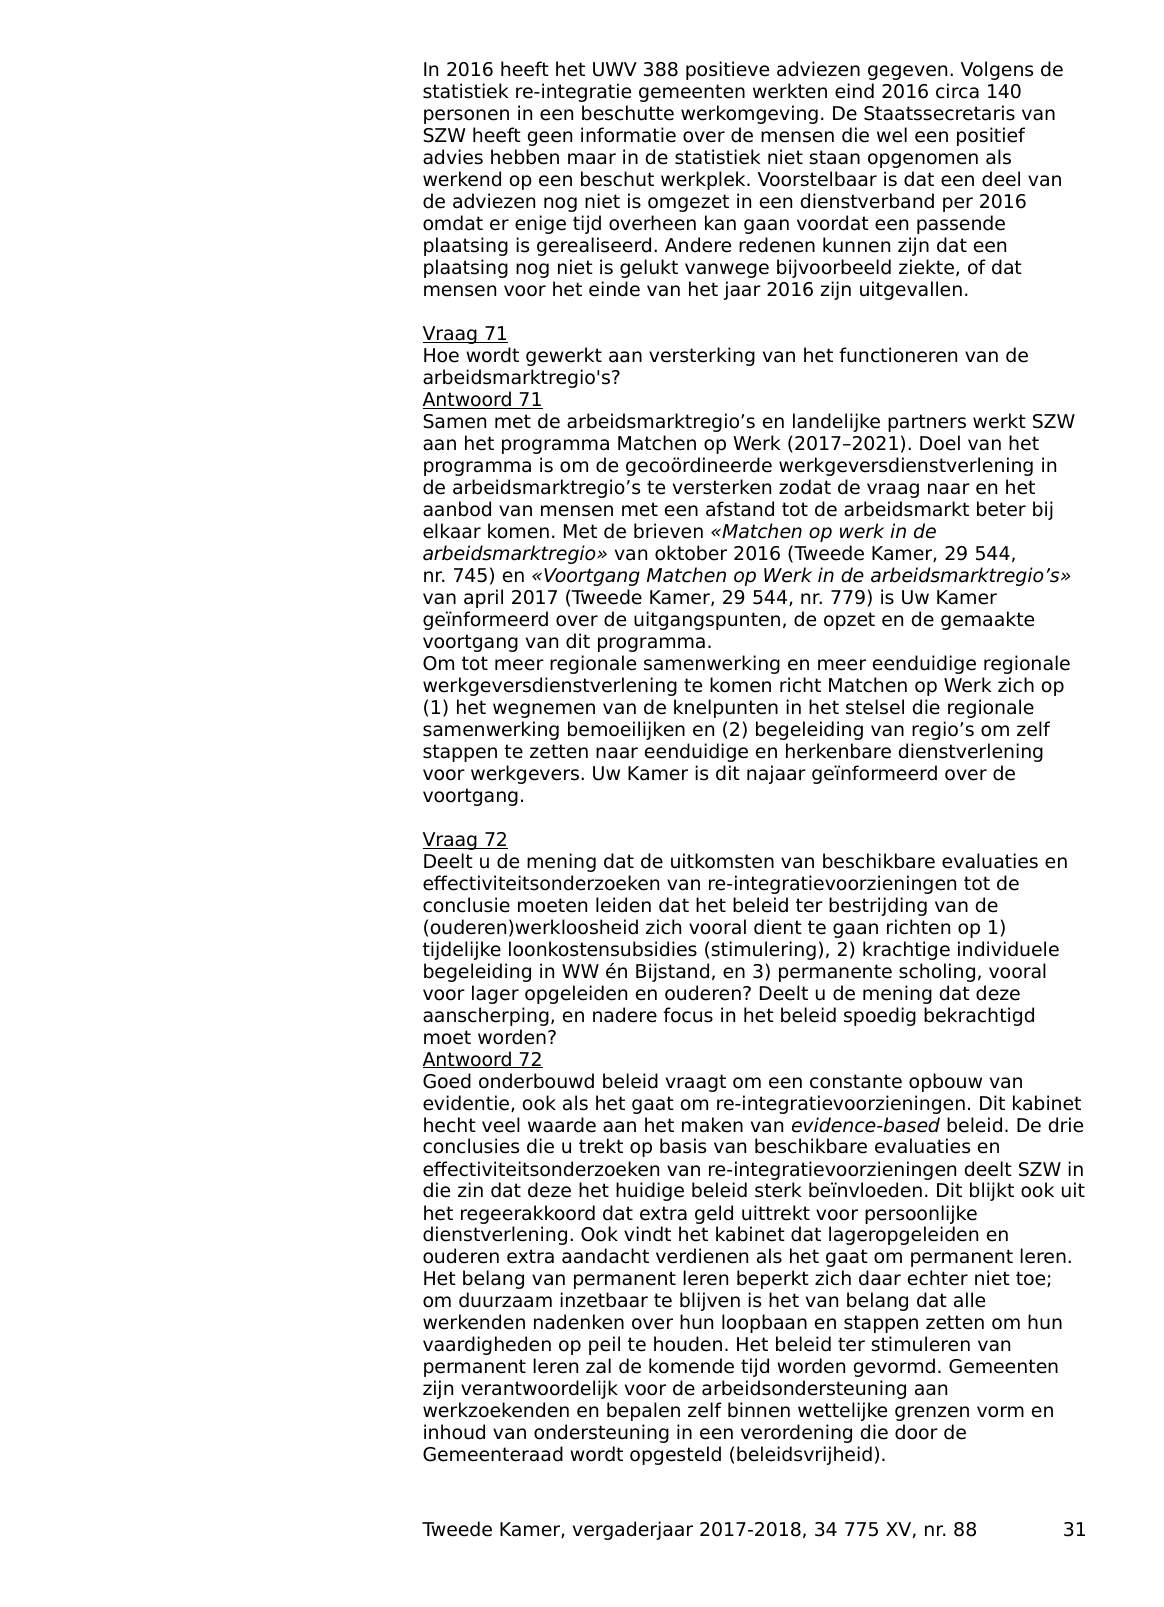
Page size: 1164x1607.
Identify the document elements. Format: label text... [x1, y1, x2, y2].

text Antwoord 72 [422, 1048, 1087, 1071]
text In 2016 heeft het UWV 388 positieve adviezen gegeven. Volgens de statistiek re-integratie gemeenten werkten eind 2016 circa 140 personen in een beschutte werkomgeving. De Staatssecretaris van SZW heeft geen informatie over de mensen die wel een positief advies hebben maar in de statistiek niet staan opgenomen als werkend op een beschut werkplek. Voorstelbaar is dat een deel van de adviezen nog niet is omgezet in een dienstverband per 2016 omdat er enige tijd overheen kan gaan voordat een passende plaatsing is gerealiseerd. Andere redenen kunnen zijn dat een plaatsing nog niet is gelukt vanwege bijvoorbeeld ziekte, of dat mensen voor het einde van het jaar 2016 zijn uitgevallen. [422, 59, 1087, 301]
text Goed onderbouwd beleid vraagt om een constante opbouw van evidentie, ook als het gaat om re-integratievoorzieningen. Dit kabinet hecht veel waarde aan het maken van evidence-based beleid. De drie conclusies die u trekt op basis van beschikbare evaluaties en effectiviteitsonderzoeken van re-integratievoorzieningen deelt SZW in die zin dat deze het huidige beleid sterk beïnvloeden. Dit blijkt ook uit het regeerakkoord dat extra geld uittrekt voor persoonlijke dienstverlening. Ook vindt het kabinet dat lageropgeleiden en ouderen extra aandacht verdienen als het gaat om permanent leren. Het belang van permanent leren beperkt zich daar echter niet toe; om duurzaam inzetbaar te blijven is het van belang dat alle werkenden nadenken over hun loopbaan en stappen zetten om hun vaardigheden op peil te houden. Het beleid ter stimuleren van permanent leren zal de komende tijd worden gevormd. Gemeenten zijn verantwoordelijk voor de arbeidsondersteuning aan werkzoekenden en bepalen zelf binnen wettelijke grenzen vorm en inhoud van ondersteuning in een verordening die door de Gemeenteraad wordt opgesteld (beleidsvrijheid). [422, 1071, 1087, 1466]
text Antwoord 71 [422, 389, 1087, 411]
text Hoe wordt gewerkt aan versterking van het functioneren van de arbeidsmarktregio's? [422, 345, 1087, 389]
text Om tot meer regionale samenwerking en meer eenduidige regionale werkgeversdienstverlening te komen richt Matchen op Werk zich op (1) het wegnemen van de knelpunten in het stelsel die regionale samenwerking bemoeilijken en (2) begeleiding van regio’s om zelf stappen te zetten naar eenduidige en herkenbare dienstverlening voor werkgevers. Uw Kamer is dit najaar geïnformeerd over de voortgang. [422, 653, 1087, 807]
text Vraag 71 [422, 323, 1087, 345]
text Samen met de arbeidsmarktregio’s en landelijke partners werkt SZW aan het programma Matchen op Werk (2017–2021). Doel van het programma is om de gecoördineerde werkgeversdienstverlening in de arbeidsmarktregio’s te versterken zodat de vraag naar en het aanbod van mensen met een afstand tot de arbeidsmarkt beter bij elkaar komen. Met de brieven «Matchen op werk in de arbeidsmarktregio» van oktober 2016 (Tweede Kamer, 29 544, nr. 745) en «Voortgang Matchen op Werk in de arbeidsmarktregio’s» van april 2017 (Tweede Kamer, 29 544, nr. 779) is Uw Kamer geïnformeerd over de uitgangspunten, de opzet en de gemaakte voortgang van dit programma. [422, 411, 1087, 653]
text Deelt u de mening dat de uitkomsten van beschikbare evaluaties en effectiviteitsonderzoeken van re-integratievoorzieningen tot de conclusie moeten leiden dat het beleid ter bestrijding van de (ouderen)werkloosheid zich vooral dient te gaan richten op 1) tijdelijke loonkostensubsidies (stimulering), 2) krachtige individuele begeleiding in WW én Bijstand, en 3) permanente scholing, vooral voor lager opgeleiden en ouderen? Deelt u de mening dat deze aanscherping, en nadere focus in het beleid spoedig bekrachtigd moet worden? [422, 851, 1087, 1048]
text Vraag 72 [422, 829, 1087, 851]
